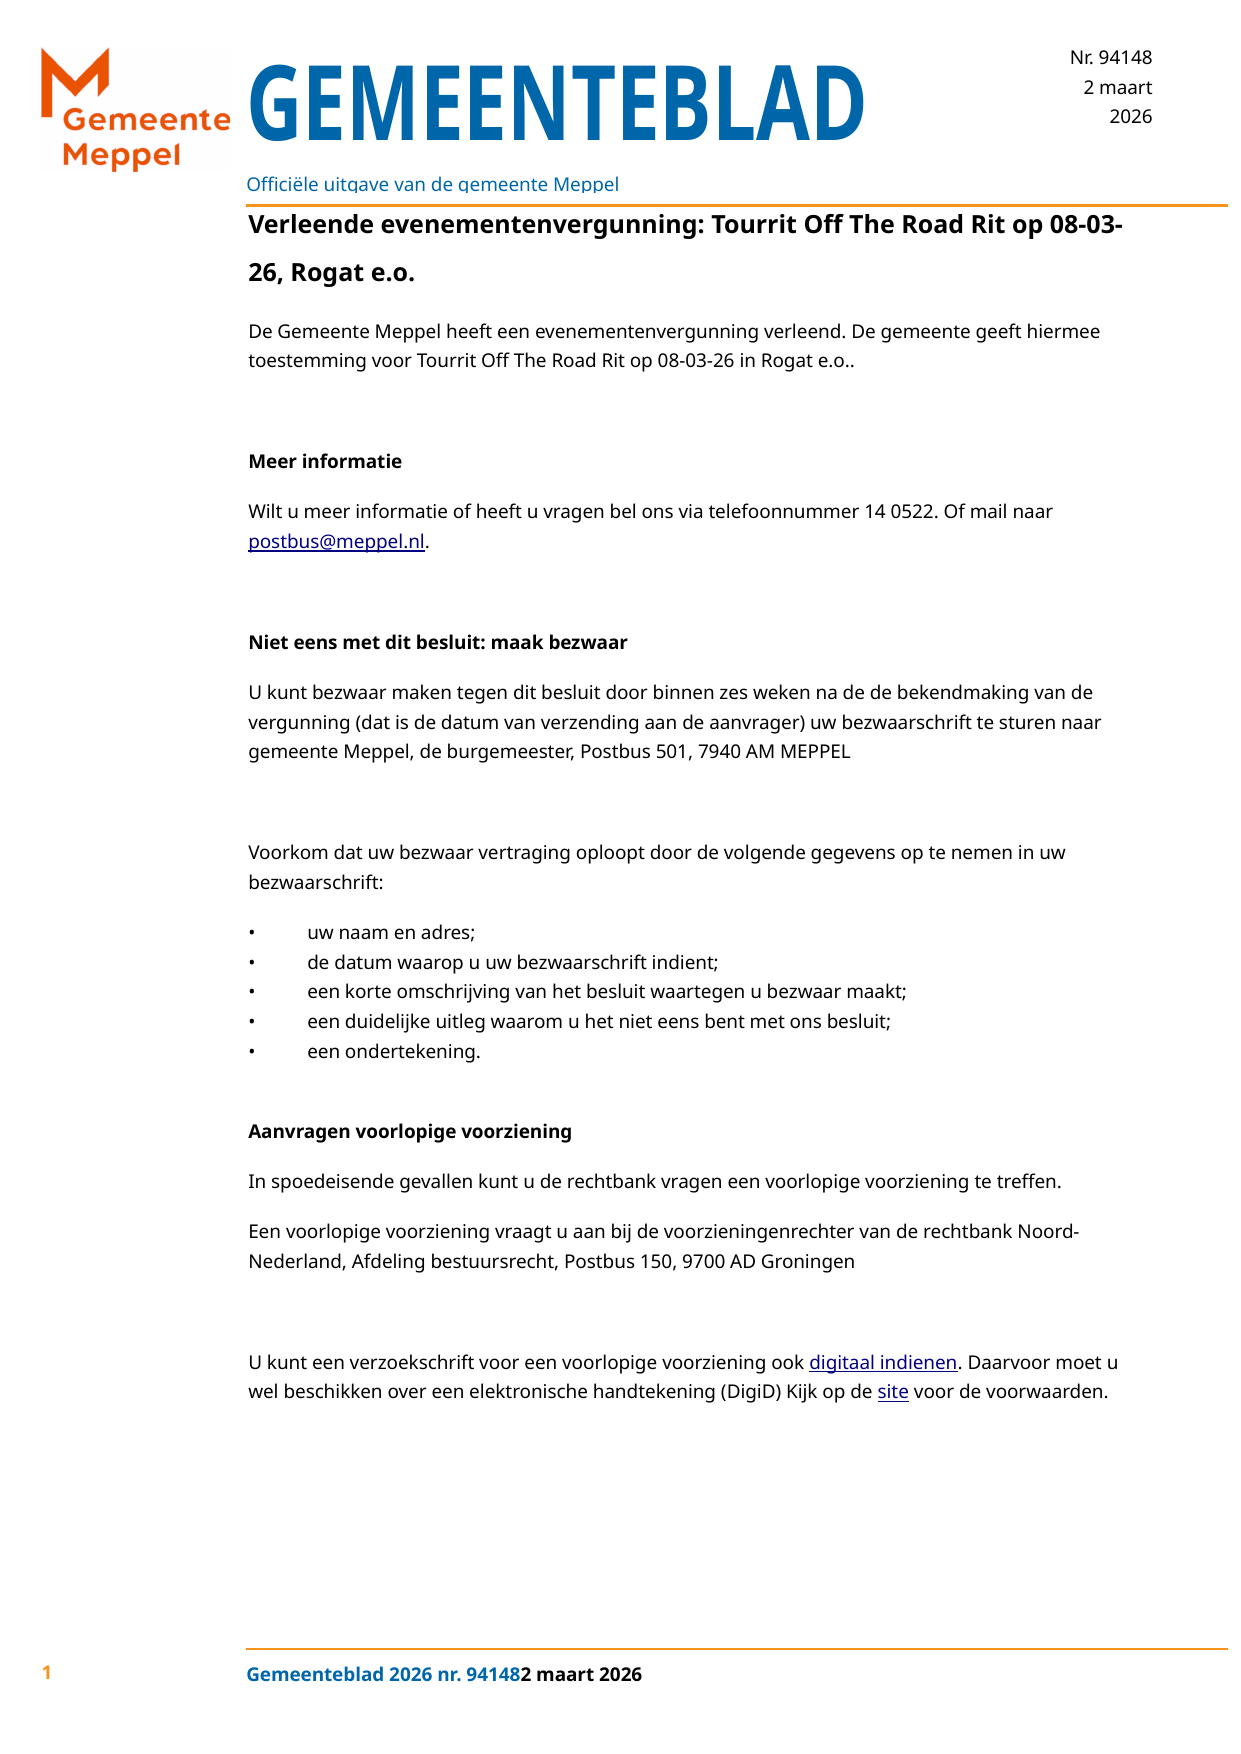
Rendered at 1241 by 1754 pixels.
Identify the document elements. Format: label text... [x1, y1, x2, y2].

list de datum waarop u uw bezwaarschrift indient; [248, 949, 1152, 975]
text Een voorlopige voorziening vraagt u aan bij de voorzieningenrechter van de rechtbank Noord-Nederland, Afdeling bestuursrecht, Postbus 150, 9700 AD Groningen [248, 1219, 1152, 1274]
text Niet eens met dit besluit: maak bezwaar [248, 629, 1152, 655]
text De Gemeente Meppel heeft een evenementenvergunning verleend. De gemeente geeft hiermee toestemming voor Tourrit Off The Road Rit op 08-03-26 in Rogat e.o.. [248, 318, 1152, 373]
picture [41, 47, 231, 172]
text U kunt een verzoekschrift voor een voorlopige voorziening ook digitaal indienen. Daarvoor moet u wel beschikken over een elektronische handtekening (DigiD) Kijk op de site voor de voorwaarden. [248, 1349, 1152, 1404]
list uw naam en adres; [248, 919, 1152, 945]
text Wilt u meer informatie of heeft u vragen bel ons via telefoonnummer 14 0522. Of mail naar postbus@meppel.nl. [248, 499, 1152, 554]
text Verleende evenementenvergunning: Tourrit Off The Road Rit op 08-03-26, Rogat e.o. [248, 207, 1152, 288]
text Voorkom dat uw bezwaar vertraging oploopt door de volgende gegevens op te nemen in uw bezwaarschrift: [248, 839, 1152, 895]
text Aanvragen voorlopige voorziening [248, 1118, 1152, 1144]
list een duidelijke uitleg waarom u het niet eens bent met ons besluit; [248, 1008, 1152, 1034]
list een ondertekening. [248, 1038, 1152, 1064]
list een korte omschrijving van het besluit waartegen u bezwaar maakt; [248, 979, 1152, 1004]
text U kunt bezwaar maken tegen dit besluit door binnen zes weken na de de bekendmaking van de vergunning (dat is de datum van verzending aan de aanvrager) uw bezwaarschrift te sturen naar gemeente Meppel, de burgemeester, Postbus 501, 7940 AM MEPPEL [248, 679, 1152, 764]
text Meer informatie [248, 448, 1152, 474]
text In spoedeisende gevallen kunt u de rechtbank vragen een voorlopige voorziening te treffen. [248, 1168, 1152, 1194]
